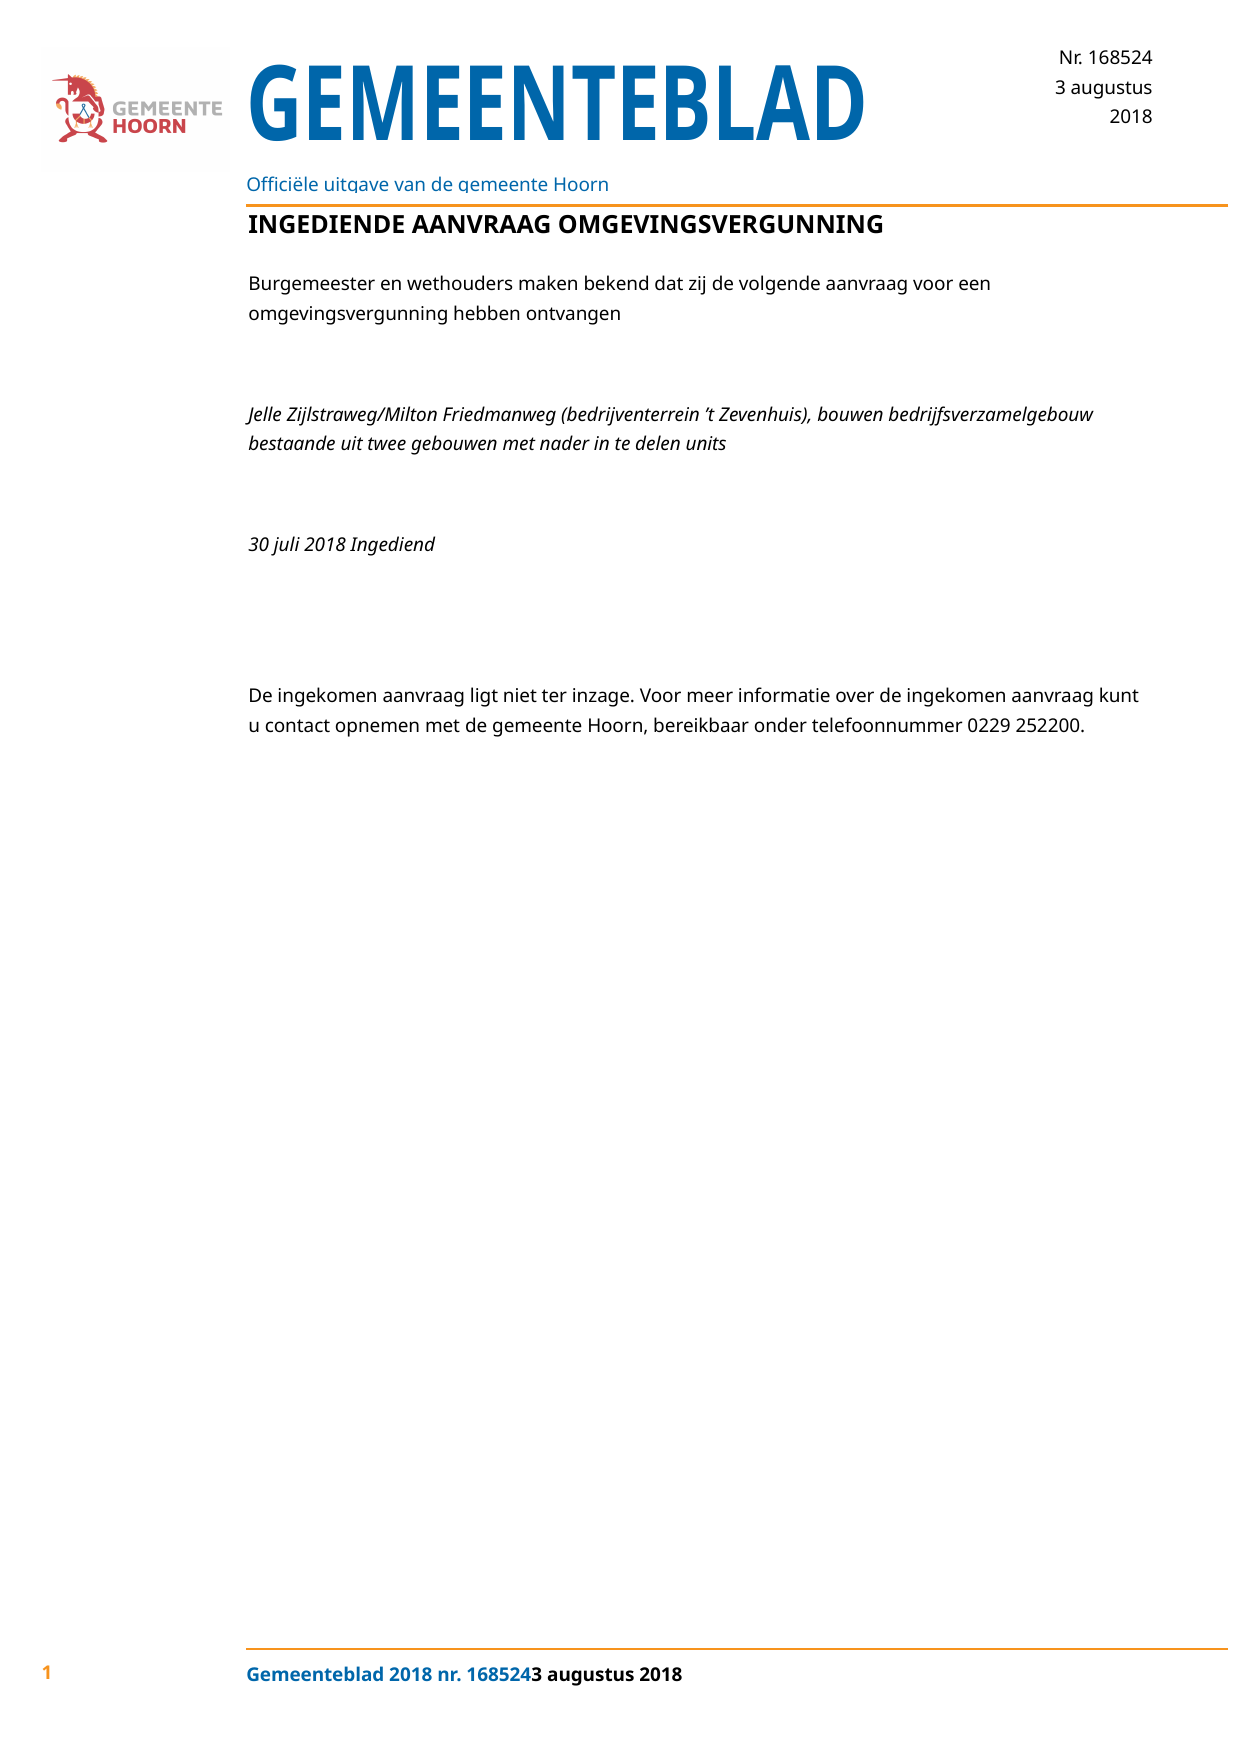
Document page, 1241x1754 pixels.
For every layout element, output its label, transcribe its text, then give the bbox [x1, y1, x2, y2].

text INGEDIENDE AANVRAAG OMGEVINGSVERGUNNING [248, 207, 1152, 241]
text 30 juli 2018 Ingediend [248, 531, 1152, 557]
text Jelle Zijlstraweg/Milton Friedmanweg (bedrijventerrein ’t Zevenhuis), bouwen bedrijfsverzamelgebouw bestaande uit twee gebouwen met nader in te delen units [248, 401, 1152, 456]
text De ingekomen aanvraag ligt niet ter inzage. Voor meer informatie over de ingekomen aanvraag kunt u contact opnemen met de gemeente Hoorn, bereikbaar onder telefoonnummer 0229 252200. [248, 682, 1152, 738]
picture [41, 47, 231, 172]
text Burgemeester en wethouders maken bekend dat zij de volgende aanvraag voor een omgevingsvergunning hebben ontvangen [248, 270, 1152, 326]
